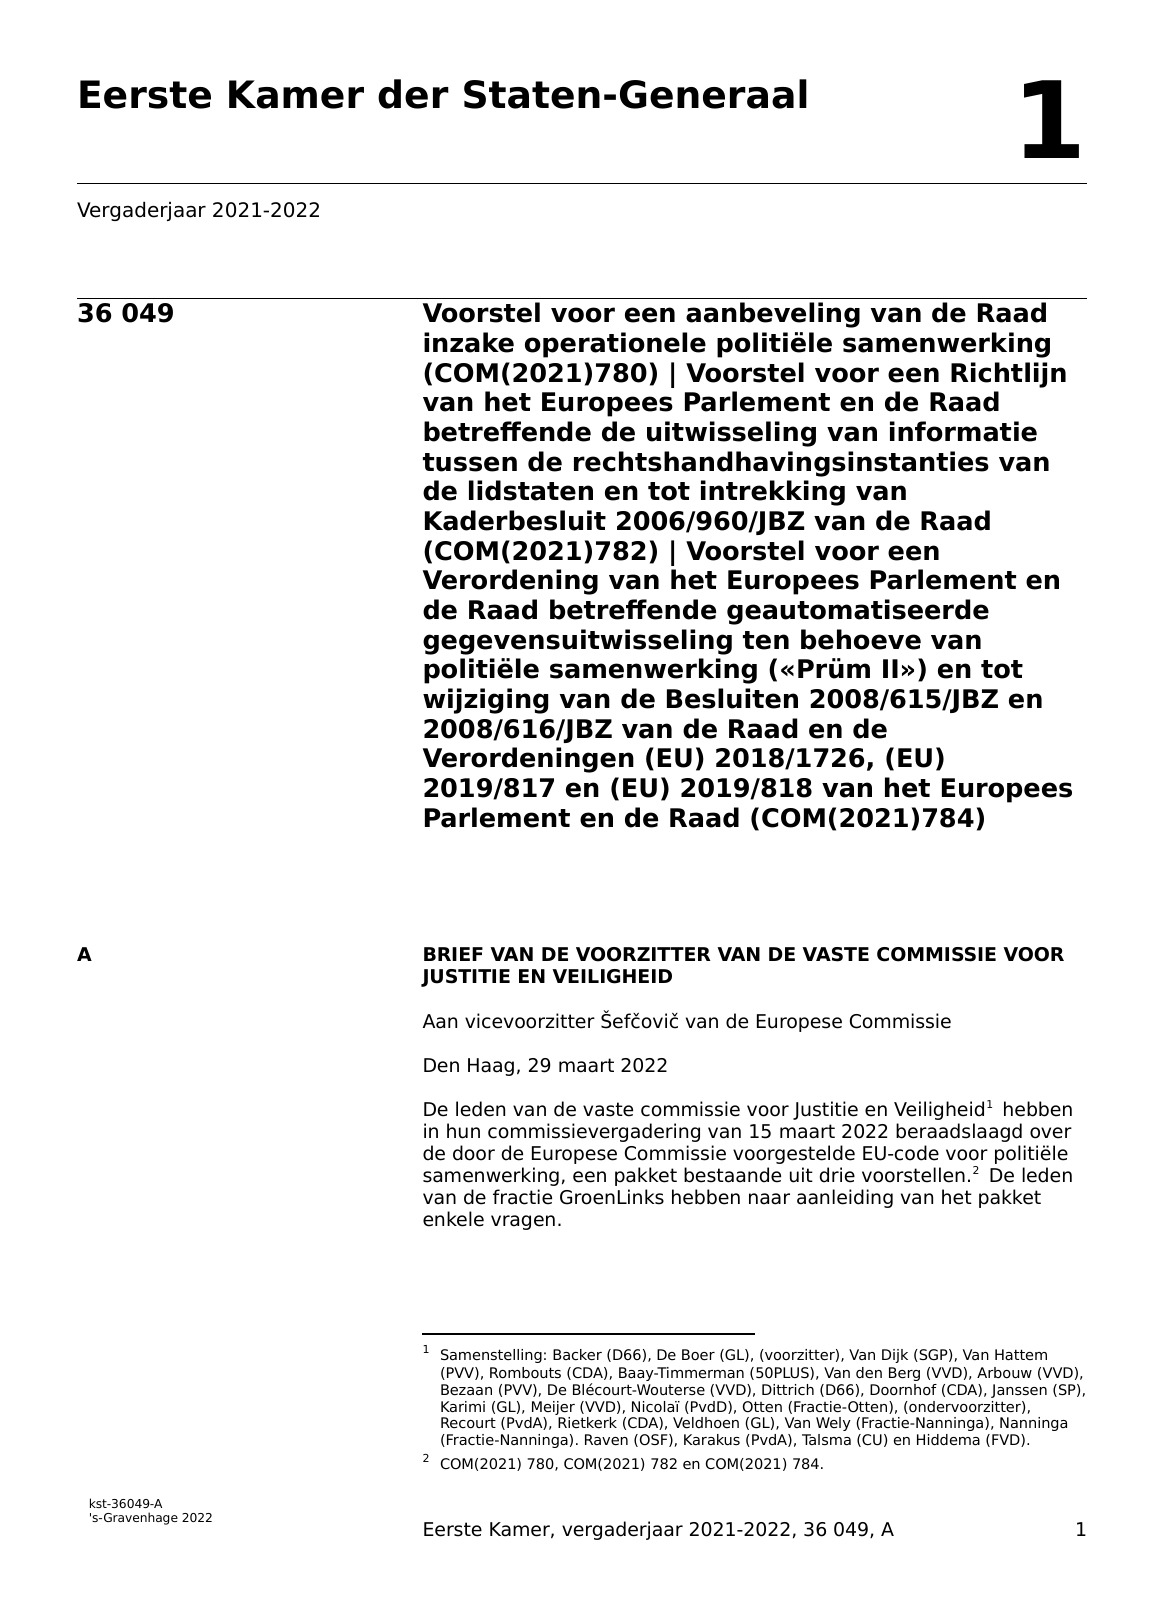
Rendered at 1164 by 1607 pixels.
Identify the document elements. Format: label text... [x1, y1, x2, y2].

table_header Eerste Kamer der Staten-Generaal [77, 59, 886, 183]
table_header 1 [886, 59, 1087, 183]
text Samenstelling: Backer (D66), De Boer (GL), (voorzitter), Van Dijk (SGP), Van Hattem (PVV), Rombouts (CDA), Baay-Timmerman (50PLUS), Van den Berg (VVD), Arbouw (VVD), Bezaan (PVV), De Blécourt-Wouterse (VVD), Dittrich (D66), Doornhof (CDA), Janssen (SP), Karimi (GL), Meijer (VVD), Nicolaï (PvdD), Otten (Fractie-Otten), (ondervoorzitter), Recourt (PvdA), Rietkerk (CDA), Veldhoen (GL), Van Wely (Fractie-Nanninga), Nanninga (Fractie-Nanninga). Raven (OSF), Karakus (PvdA), Talsma (CU) en Hiddema (FVD). [422, 1343, 1087, 1449]
text COM(2021) 780, COM(2021) 782 en COM(2021) 784. [422, 1452, 1087, 1474]
text Den Haag, 29 maart 2022 [422, 1055, 1087, 1077]
subtitle 36 049 Voorstel voor een aanbeveling van de Raad inzake operationele politiële samenwerking (COM(2021)780) | Voorstel voor een Richtlijn van het Europees Parlement en de Raad betreffende de uitwisseling van informatie tussen de rechtshandhavingsinstanties van de lidstaten en tot intrekking van Kaderbesluit 2006/960/JBZ van de Raad (COM(2021)782) | Voorstel voor een Verordening van het Europees Parlement en de Raad betreffende geautomatiseerde gegevensuitwisseling ten behoeve van politiële samenwerking («Prüm II») en tot wijziging van de Besluiten 2008/615/JBZ en 2008/616/JBZ van de Raad en de Verordeningen (EU) 2018/1726, (EU) 2019/817 en (EU) 2019/818 van het Europees Parlement en de Raad (COM(2021)784) [77, 299, 1087, 833]
text Aan vicevoorzitter Šefčovič van de Europese Commissie [422, 1011, 1087, 1032]
text kst-36049-A [88, 1497, 323, 1511]
text 's-Gravenhage 2022 [88, 1511, 323, 1525]
table_cell Vergaderjaar 2021-2022 [77, 184, 1087, 298]
subtitle A BRIEF VAN DE VOORZITTER VAN DE VASTE COMMISSIE VOOR JUSTITIE EN VEILIGHEID [77, 944, 1087, 988]
text De leden van de vaste commissie voor Justitie en Veiligheid hebben in hun commissievergadering van 15 maart 2022 beraadslaagd over de door de Europese Commissie voorgestelde EU-code voor politiële samenwerking, een pakket bestaande uit drie voorstellen. De leden van de fractie GroenLinks hebben naar aanleiding van het pakket enkele vragen. [422, 1099, 1087, 1231]
